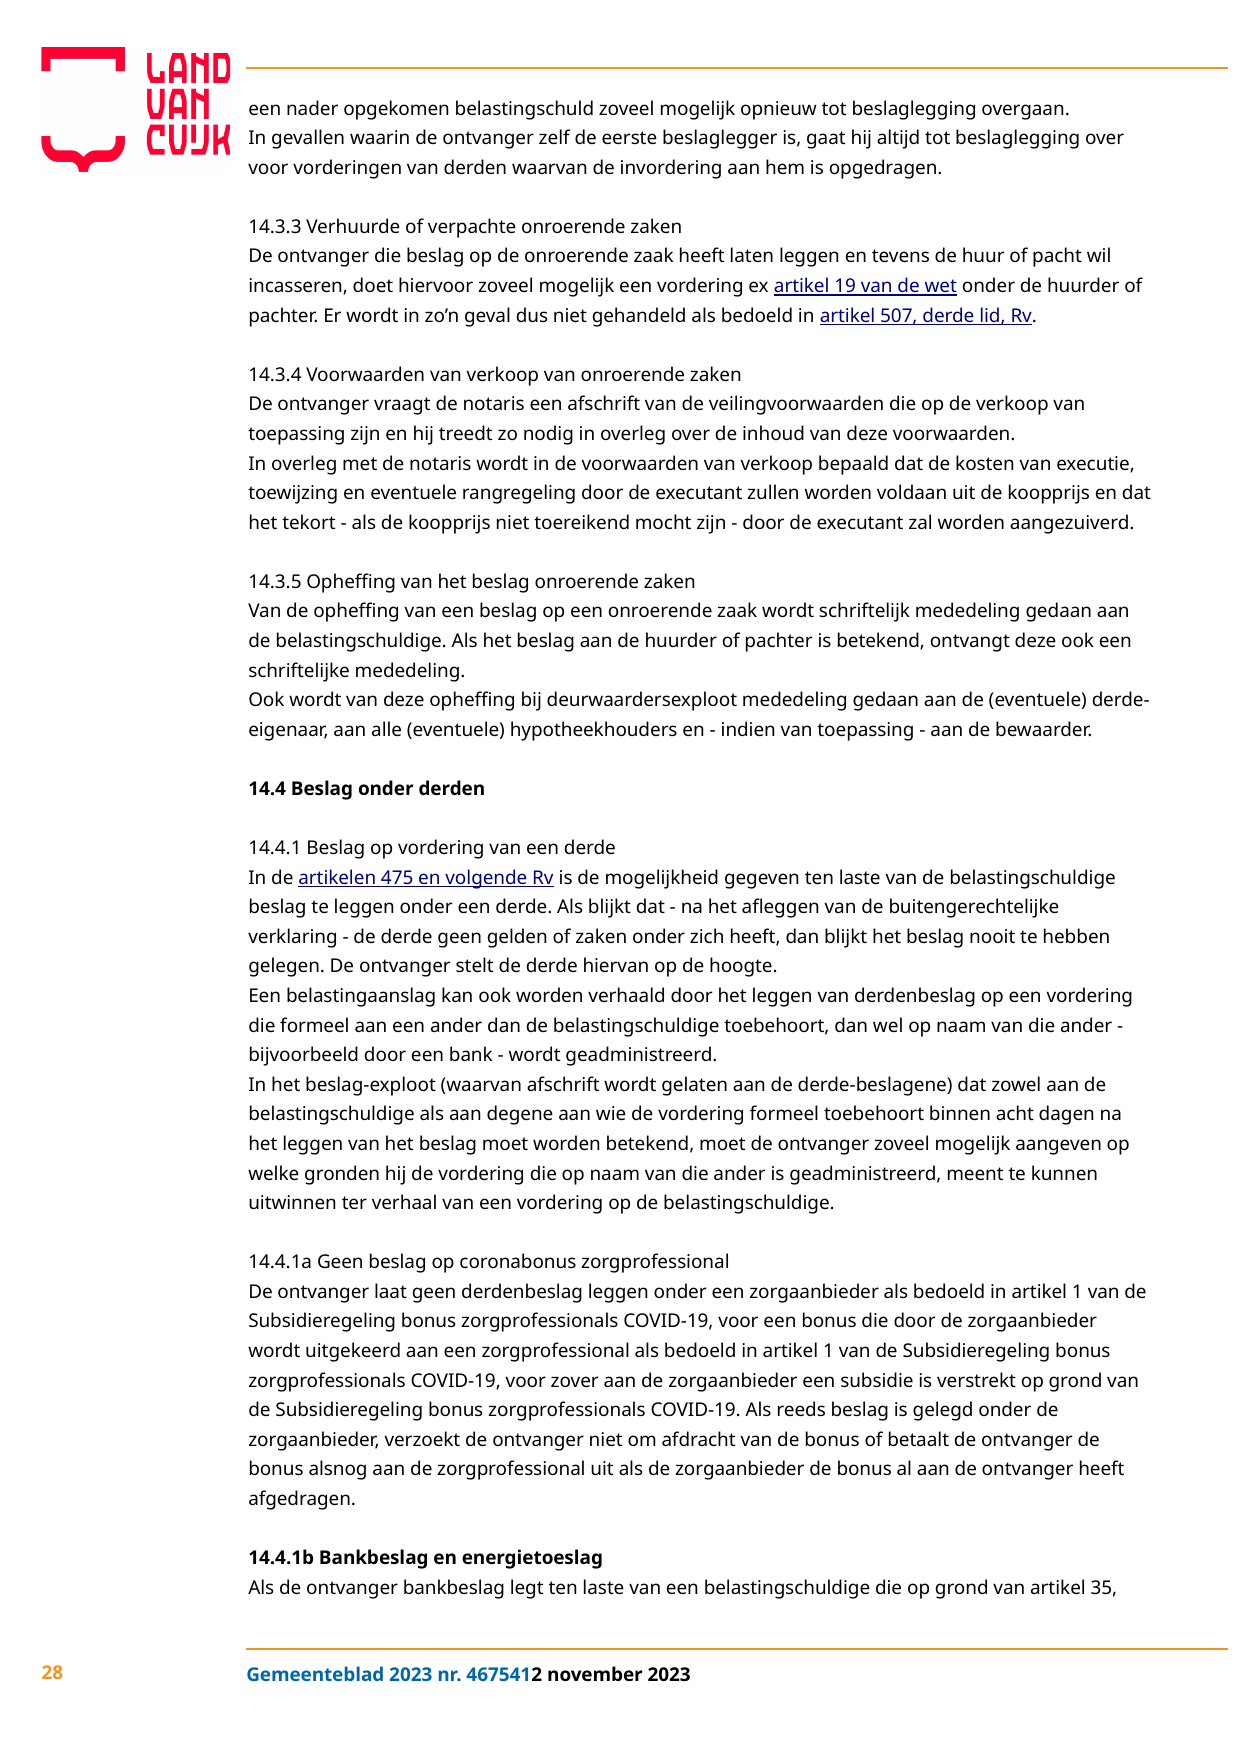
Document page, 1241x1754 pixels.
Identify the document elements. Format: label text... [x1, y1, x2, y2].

text De ontvanger laat geen derdenbeslag leggen onder een zorgaanbieder als bedoeld in artikel 1 van de Subsidieregeling bonus zorgprofessionals COVID-19, voor een bonus die door de zorgaanbieder wordt uitgekeerd aan een zorgprofessional als bedoeld in artikel 1 van de Subsidieregeling bonus zorgprofessionals COVID-19, voor zover aan de zorgaanbieder een subsidie is verstrekt op grond van de Subsidieregeling bonus zorgprofessionals COVID-19. Als reeds beslag is gelegd onder de zorgaanbieder, verzoekt de ontvanger niet om afdracht van de bonus of betaalt de ontvanger de bonus alsnog aan de zorgprofessional uit als de zorgaanbieder de bonus al aan de ontvanger heeft afgedragen. [248, 1278, 1152, 1511]
text Van de opheffing van een beslag op een onroerende zaak wordt schriftelijk mededeling gedaan aan de belastingschuldige. Als het beslag aan de huurder of pachter is betekend, ontvangt deze ook een schriftelijke mededeling. [248, 598, 1152, 683]
picture [41, 47, 231, 172]
text In het beslag-exploot (waarvan afschrift wordt gelaten aan de derde-beslagene) dat zowel aan de belastingschuldige als aan degene aan wie de vordering formeel toebehoort binnen acht dagen na het leggen van het beslag moet worden betekend, moet de ontvanger zoveel mogelijk aangeven op welke gronden hij de vordering die op naam van die ander is geadministreerd, meent te kunnen uitwinnen ter verhaal van een vordering op de belastingschuldige. [248, 1071, 1152, 1215]
text 14.4.1b Bankbeslag en energietoeslag [248, 1544, 1152, 1570]
text 14.4 Beslag onder derden [248, 775, 1152, 801]
text 14.3.5 Opheffing van het beslag onroerende zaken [248, 568, 1152, 594]
text Ook wordt van deze opheffing bij deurwaardersexploot mededeling gedaan aan de (eventuele) derde-eigenaar, aan alle (eventuele) hypotheekhouders en - indien van toepassing - aan de bewaarder. [248, 686, 1152, 742]
text 14.3.3 Verhuurde of verpachte onroerende zaken [248, 213, 1152, 239]
text Een belastingaanslag kan ook worden verhaald door het leggen van derdenbeslag op een vordering die formeel aan een ander dan de belastingschuldige toebehoort, dan wel op naam van die ander - bijvoorbeeld door een bank - wordt geadministreerd. [248, 982, 1152, 1067]
text 14.4.1 Beslag op vordering van een derde [248, 834, 1152, 860]
text In gevallen waarin de ontvanger zelf de eerste beslaglegger is, gaat hij altijd tot beslaglegging over voor vorderingen van derden waarvan de invordering aan hem is opgedragen. [248, 124, 1152, 180]
text 14.3.4 Voorwaarden van verkoop van onroerende zaken [248, 361, 1152, 387]
text De ontvanger vraagt de notaris een afschrift van de veilingvoorwaarden die op de verkoop van toepassing zijn en hij treedt zo nodig in overleg over de inhoud van deze voorwaarden. [248, 391, 1152, 446]
text In de artikelen 475 en volgende Rv is de mogelijkheid gegeven ten laste van de belastingschuldige beslag te leggen onder een derde. Als blijkt dat - na het afleggen van de buitengerechtelijke verklaring - de derde geen gelden of zaken onder zich heeft, dan blijkt het beslag nooit te hebben gelegen. De ontvanger stelt de derde hiervan op de hoogte. [248, 864, 1152, 978]
text In overleg met de notaris wordt in de voorwaarden van verkoop bepaald dat de kosten van executie, toewijzing en eventuele rangregeling door de executant zullen worden voldaan uit de koopprijs en dat het tekort - als de koopprijs niet toereikend mocht zijn - door de executant zal worden aangezuiverd. [248, 450, 1152, 535]
text een nader opgekomen belastingschuld zoveel mogelijk opnieuw tot beslaglegging overgaan. [248, 95, 1152, 121]
text Als de ontvanger bankbeslag legt ten laste van een belastingschuldige die op grond van artikel 35, [248, 1574, 1152, 1600]
text 14.4.1a Geen beslag op coronabonus zorgprofessional [248, 1248, 1152, 1274]
text De ontvanger die beslag op de onroerende zaak heeft laten leggen en tevens de huur of pacht wil incasseren, doet hiervoor zoveel mogelijk een vordering ex artikel 19 van de wet onder de huurder of pachter. Er wordt in zo’n geval dus niet gehandeld als bedoeld in artikel 507, derde lid, Rv. [248, 243, 1152, 328]
